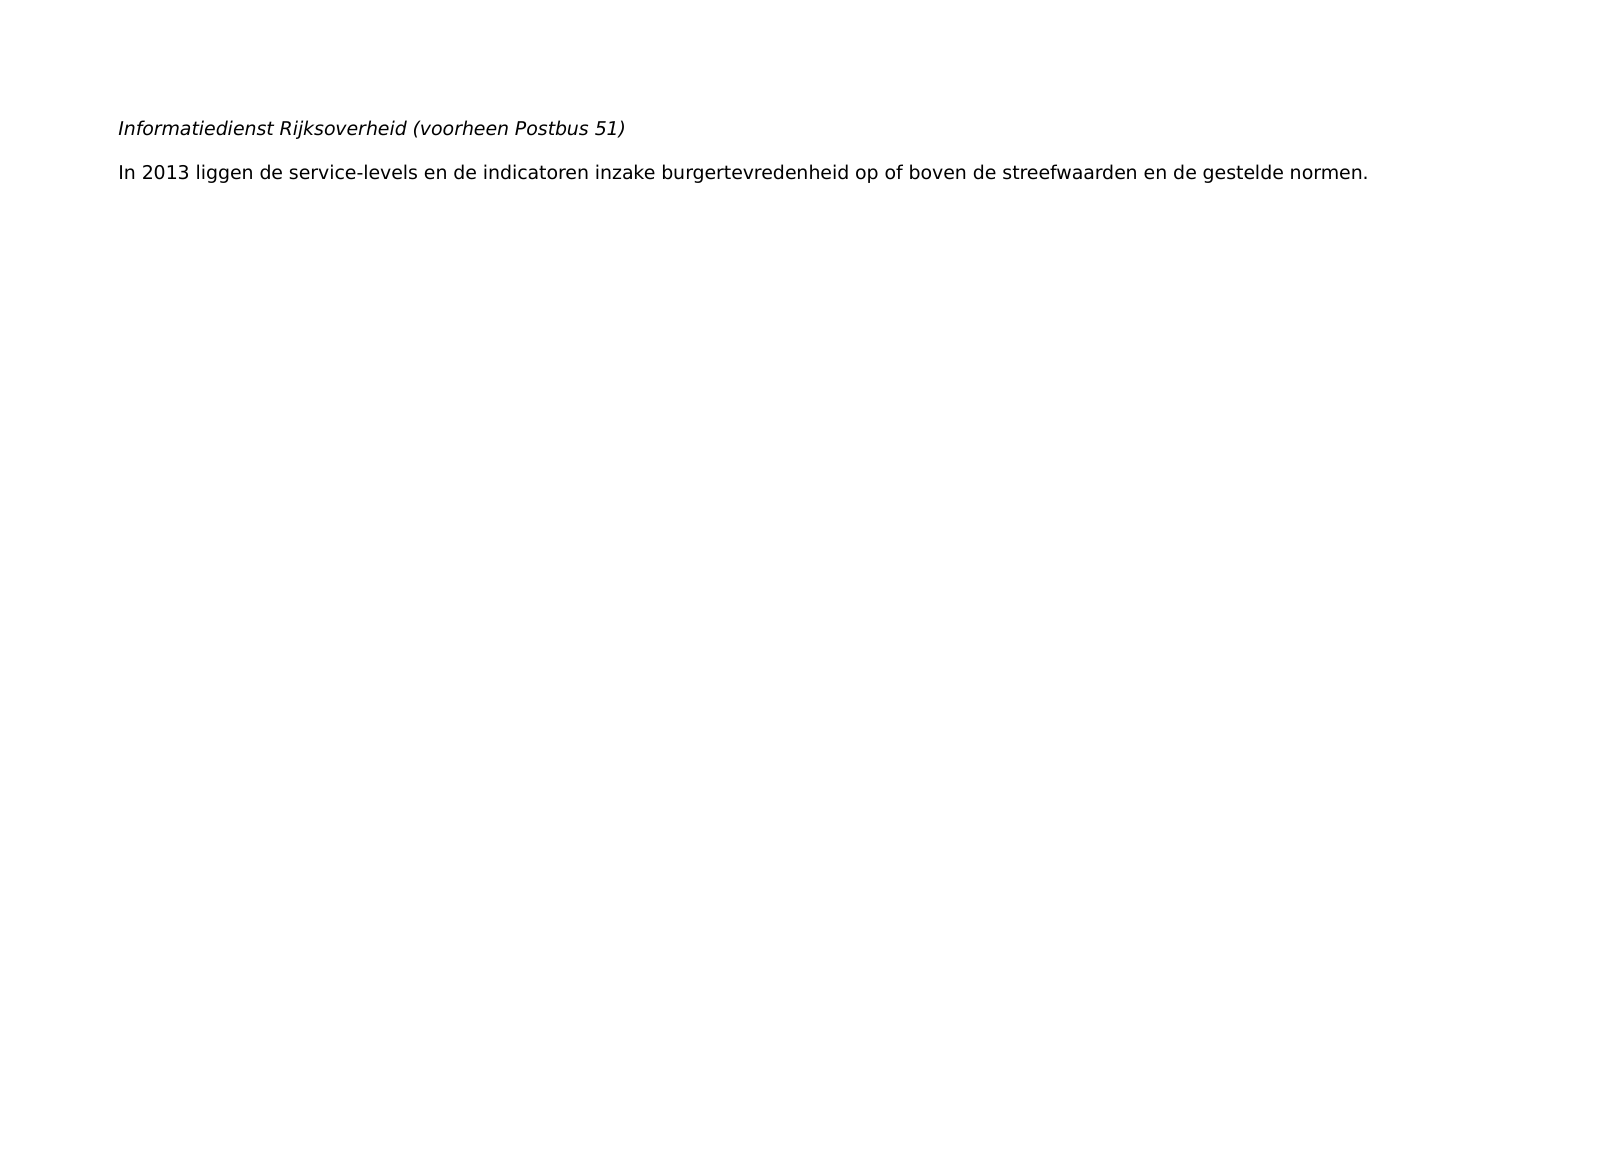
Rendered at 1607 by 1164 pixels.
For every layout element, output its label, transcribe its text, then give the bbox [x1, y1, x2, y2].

subtitle Informatiedienst Rijksoverheid (voorheen Postbus 51) [118, 118, 1488, 140]
text In 2013 liggen de service-levels en de indicatoren inzake burgertevredenheid op of boven de streefwaarden en de gestelde normen. [118, 162, 1488, 184]
